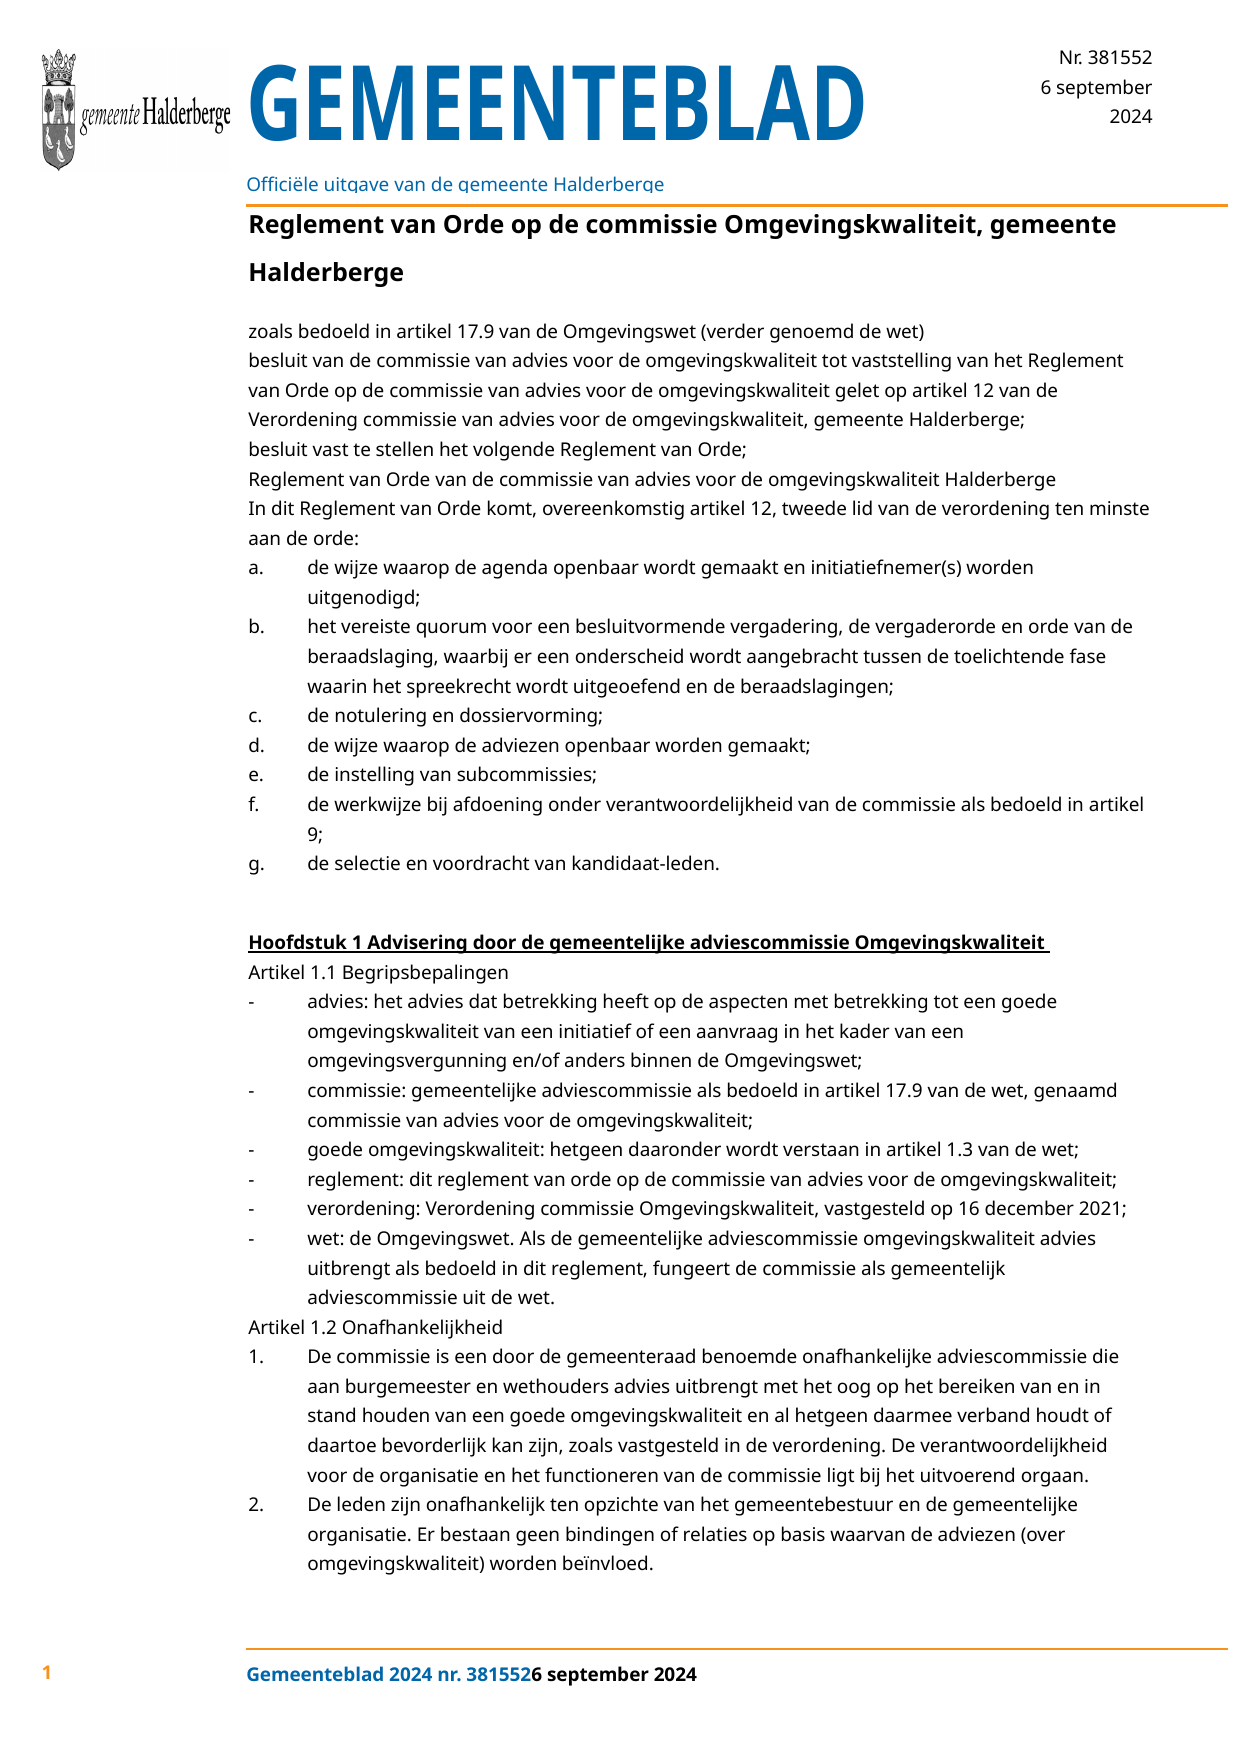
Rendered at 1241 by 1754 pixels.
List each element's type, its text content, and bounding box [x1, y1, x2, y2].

list de wijze waarop de adviezen openbaar worden gemaakt; [248, 732, 1152, 758]
text zoals bedoeld in artikel 17.9 van de Omgevingswet (verder genoemd de wet) [248, 318, 1152, 344]
list de instelling van subcommissies; [248, 762, 1152, 787]
list het vereiste quorum voor een besluitvormende vergadering, de vergaderorde en orde van de beraadslaging, waarbij er een onderscheid wordt aangebracht tussen de toelichtende fase waarin het spreekrecht wordt uitgeoefend en de beraadslagingen; [248, 614, 1152, 699]
list De leden zijn onafhankelijk ten opzichte van het gemeentebestuur en de gemeentelijke organisatie. Er bestaan geen bindingen of relaties op basis waarvan de adviezen (over omgevingskwaliteit) worden beïnvloed. [248, 1491, 1152, 1576]
list reglement: dit reglement van orde op de commissie van advies voor de omgevingskwaliteit; [248, 1166, 1152, 1192]
text besluit vast te stellen het volgende Reglement van Orde; [248, 436, 1152, 462]
picture [41, 47, 231, 172]
text Artikel 1.1 Begripsbepalingen [248, 959, 1152, 984]
list de selectie en voordracht van kandidaat-leden. [248, 850, 1152, 876]
text Reglement van Orde van de commissie van advies voor de omgevingskwaliteit Halderberge [248, 466, 1152, 492]
list verordening: Verordening commissie Omgevingskwaliteit, vastgesteld op 16 december 2021; [248, 1196, 1152, 1221]
text Reglement van Orde op de commissie Omgevingskwaliteit, gemeente Halderberge [248, 207, 1152, 288]
list advies: het advies dat betrekking heeft op de aspecten met betrekking tot een goede omgevingskwaliteit van een initiatief of een aanvraag in het kader van een omgevingsvergunning en/of anders binnen de Omgevingswet; [248, 988, 1152, 1073]
list de notulering en dossiervorming; [248, 702, 1152, 728]
list wet: de Omgevingswet. Als de gemeentelijke adviescommissie omgevingskwaliteit advies uitbrengt als bedoeld in dit reglement, fungeert de commissie als gemeentelijk adviescommissie uit de wet. [248, 1225, 1152, 1310]
list De commissie is een door de gemeenteraad benoemde onafhankelijke adviescommissie die aan burgemeester en wethouders advies uitbrengt met het oog op het bereiken van en in stand houden van een goede omgevingskwaliteit en al hetgeen daarmee verband houdt of daartoe bevorderlijk kan zijn, zoals vastgesteld in de verordening. De verantwoordelijkheid voor de organisatie en het functioneren van de commissie ligt bij het uitvoerend orgaan. [248, 1343, 1152, 1487]
text Artikel 1.2 Onafhankelijkheid [248, 1314, 1152, 1339]
list goede omgevingskwaliteit: hetgeen daaronder wordt verstaan in artikel 1.3 van de wet; [248, 1136, 1152, 1162]
list de werkwijze bij afdoening onder verantwoordelijkheid van de commissie als bedoeld in artikel 9; [248, 791, 1152, 847]
text In dit Reglement van Orde komt, overeenkomstig artikel 12, tweede lid van de verordening ten minste aan de orde: [248, 495, 1152, 551]
list commissie: gemeentelijke adviescommissie als bedoeld in artikel 17.9 van de wet, genaamd commissie van advies voor de omgevingskwaliteit; [248, 1077, 1152, 1132]
text besluit van de commissie van advies voor de omgevingskwaliteit tot vaststelling van het Reglement van Orde op de commissie van advies voor de omgevingskwaliteit gelet op artikel 12 van de Verordening commissie van advies voor de omgevingskwaliteit, gemeente Halderberge; [248, 347, 1152, 432]
text Hoofdstuk 1 Advisering door de gemeentelijke adviescommissie Omgevingskwaliteit [248, 929, 1152, 955]
list de wijze waarop de agenda openbaar wordt gemaakt en initiatiefnemer(s) worden uitgenodigd; [248, 554, 1152, 610]
